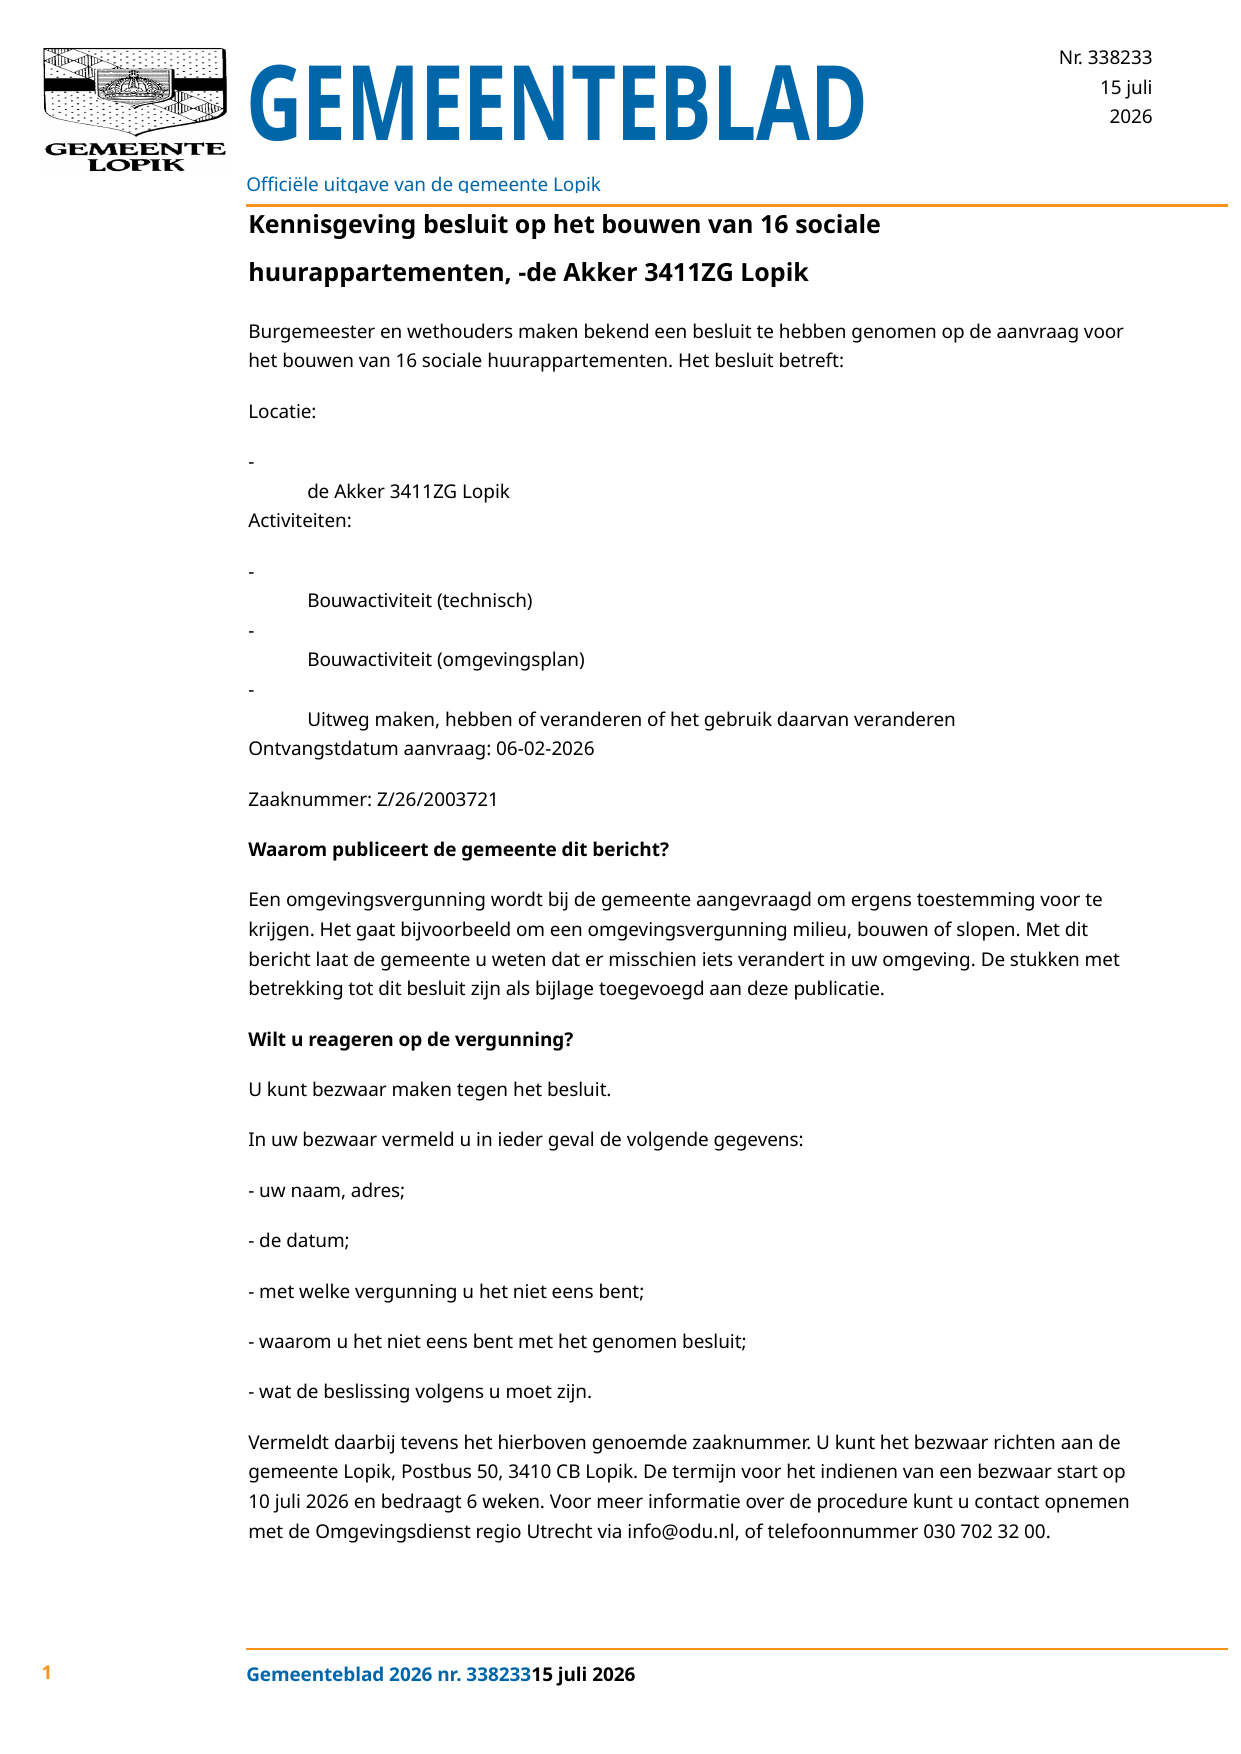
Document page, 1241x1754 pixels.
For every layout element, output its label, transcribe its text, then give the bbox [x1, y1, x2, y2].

text Wilt u reageren op de vergunning? [248, 1026, 1152, 1052]
picture [41, 47, 231, 172]
text - met welke vergunning u het niet eens bent; [248, 1278, 1152, 1304]
text - uw naam, adres; [248, 1177, 1152, 1203]
text Ontvangstdatum aanvraag: 06-02-2026 [248, 735, 1152, 761]
text Activiteiten: [248, 507, 1152, 533]
list Uitweg maken, hebben of veranderen of het gebruik daarvan veranderen [248, 706, 1152, 732]
list Bouwactiviteit (technisch) [248, 587, 1152, 613]
text Zaaknummer: Z/26/2003721 [248, 786, 1152, 812]
text Waarom publiceert de gemeente dit bericht? [248, 836, 1152, 862]
text Kennisgeving besluit op het bouwen van 16 sociale huurappartementen, -de Akker 3411ZG Lopik [248, 207, 1152, 288]
text - waarom u het niet eens bent met het genomen besluit; [248, 1328, 1152, 1354]
text U kunt bezwaar maken tegen het besluit. [248, 1076, 1152, 1102]
text Een omgevingsvergunning wordt bij de gemeente aangevraagd om ergens toestemming voor te krijgen. Het gaat bijvoorbeeld om een omgevingsvergunning milieu, bouwen of slopen. Met dit bericht laat de gemeente u weten dat er misschien iets verandert in uw omgeving. De stukken met betrekking tot dit besluit zijn als bijlage toegevoegd aan deze publicatie. [248, 887, 1152, 1001]
text Locatie: [248, 398, 1152, 424]
text In uw bezwaar vermeld u in ieder geval de volgende gegevens: [248, 1127, 1152, 1152]
text - de datum; [248, 1227, 1152, 1253]
list de Akker 3411ZG Lopik [248, 478, 1152, 504]
list Bouwactiviteit (omgevingsplan) [248, 647, 1152, 672]
text Burgemeester en wethouders maken bekend een besluit te hebben genomen op de aanvraag voor het bouwen van 16 sociale huurappartementen. Het besluit betreft: [248, 318, 1152, 373]
text - wat de beslissing volgens u moet zijn. [248, 1379, 1152, 1404]
text Vermeldt daarbij tevens het hierboven genoemde zaaknummer. U kunt het bezwaar richten aan de gemeente Lopik, Postbus 50, 3410 CB Lopik. De termijn voor het indienen van een bezwaar start op 10 juli 2026 en bedraagt 6 weken. Voor meer informatie over de procedure kunt u contact opnemen met de Omgevingsdienst regio Utrecht via info@odu.nl, of telefoonnummer 030 702 32 00. [248, 1429, 1152, 1544]
